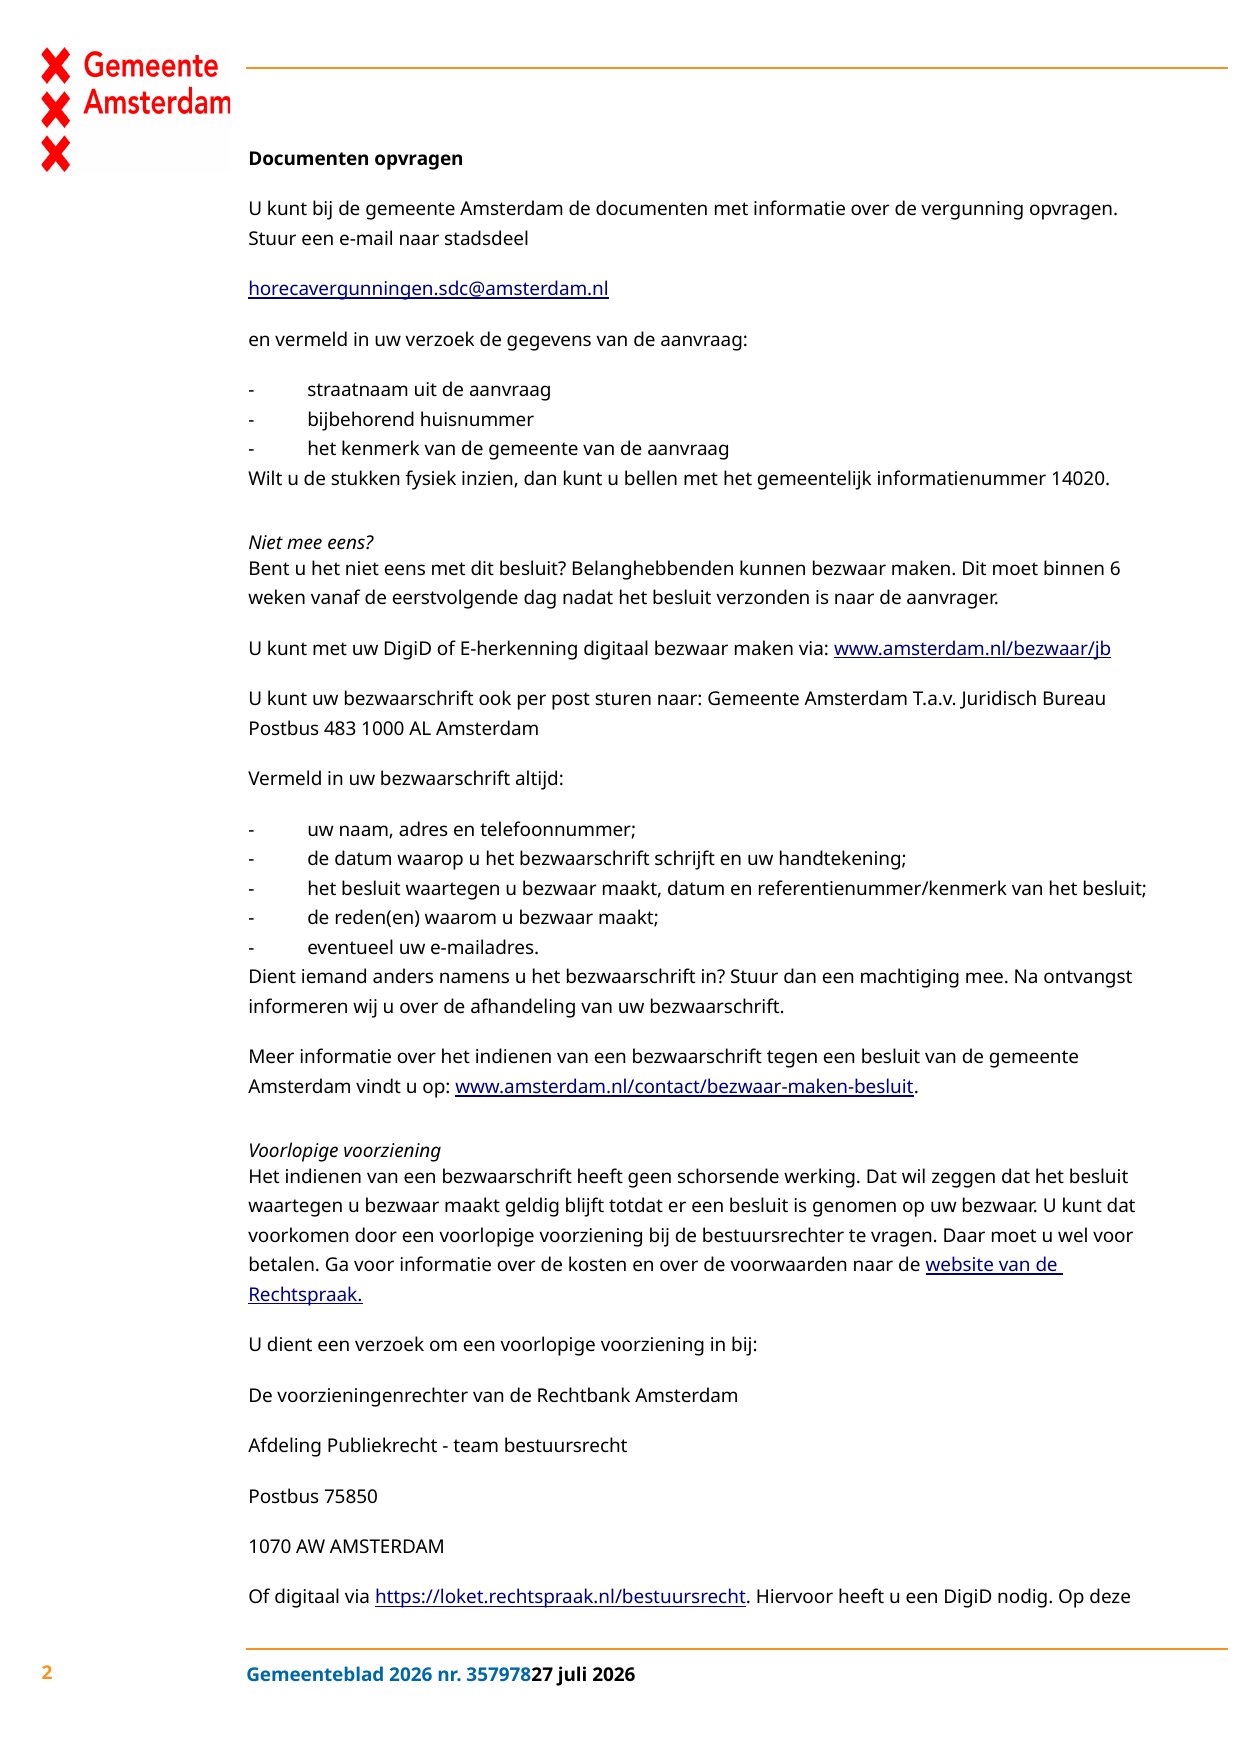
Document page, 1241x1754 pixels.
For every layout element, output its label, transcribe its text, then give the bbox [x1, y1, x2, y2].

text Het indienen van een bezwaarschrift heeft geen schorsende werking. Dat wil zeggen dat het besluit waartegen u bezwaar maakt geldig blijft totdat er een besluit is genomen op uw bezwaar. U kunt dat voorkomen door een voorlopige voorziening bij de bestuursrechter te vragen. Daar moet u wel voor betalen. Ga voor informatie over de kosten en over de voorwaarden naar de website van de Rechtspraak. [248, 1163, 1152, 1307]
text U dient een verzoek om een voorlopige voorziening in bij: [248, 1332, 1152, 1357]
text U kunt bij de gemeente Amsterdam de documenten met informatie over de vergunning opvragen. Stuur een e-mail naar stadsdeel [248, 196, 1152, 251]
text Voorlopige voorziening [248, 1137, 1152, 1163]
text Meer informatie over het indienen van een bezwaarschrift tegen een besluit van de gemeente Amsterdam vindt u op: www.amsterdam.nl/contact/bezwaar-maken-besluit. [248, 1044, 1152, 1099]
text Afdeling Publiekrecht - team bestuursrecht [248, 1432, 1152, 1458]
text Dient iemand anders namens u het bezwaarschrift in? Stuur dan een machtiging mee. Na ontvangst informeren wij u over de afhandeling van uw bezwaarschrift. [248, 964, 1152, 1019]
list bijbehorend huisnummer [248, 406, 1152, 432]
text Documenten opvragen [248, 145, 1152, 171]
text Postbus 75850 [248, 1483, 1152, 1509]
list de reden(en) waarom u bezwaar maakt; [248, 904, 1152, 930]
text horecavergunningen.sdc@amsterdam.nl [248, 276, 1152, 301]
list straatnaam uit de aanvraag [248, 376, 1152, 402]
text Vermeld in uw bezwaarschrift altijd: [248, 765, 1152, 791]
text Wilt u de stukken fysiek inzien, dan kunt u bellen met het gemeentelijk informatienummer 14020. [248, 465, 1152, 491]
list de datum waarop u het bezwaarschrift schrijft en uw handtekening; [248, 845, 1152, 871]
list uw naam, adres en telefoonnummer; [248, 816, 1152, 841]
text U kunt met uw DigiD of E-herkenning digitaal bezwaar maken via: www.amsterdam.nl/bezwaar/jb [248, 635, 1152, 661]
text Bent u het niet eens met dit besluit? Belanghebbenden kunnen bezwaar maken. Dit moet binnen 6 weken vanaf de eerstvolgende dag nadat het besluit verzonden is naar de aanvrager. [248, 555, 1152, 610]
list het besluit waartegen u bezwaar maakt, datum en referentienummer/kenmerk van het besluit; [248, 875, 1152, 901]
text 1070 AW AMSTERDAM [248, 1533, 1152, 1559]
text U kunt uw bezwaarschrift ook per post sturen naar: Gemeente Amsterdam T.a.v. Juridisch Bureau Postbus 483 1000 AL Amsterdam [248, 685, 1152, 741]
list eventueel uw e-mailadres. [248, 934, 1152, 960]
list het kenmerk van de gemeente van de aanvraag [248, 436, 1152, 461]
text en vermeld in uw verzoek de gegevens van de aanvraag: [248, 326, 1152, 352]
text Of digitaal via https://loket.rechtspraak.nl/bestuursrecht. Hiervoor heeft u een DigiD nodig. Op deze [248, 1584, 1152, 1609]
text De voorzieningenrechter van de Rechtbank Amsterdam [248, 1382, 1152, 1408]
picture [41, 47, 231, 172]
text Niet mee eens? [248, 529, 1152, 555]
